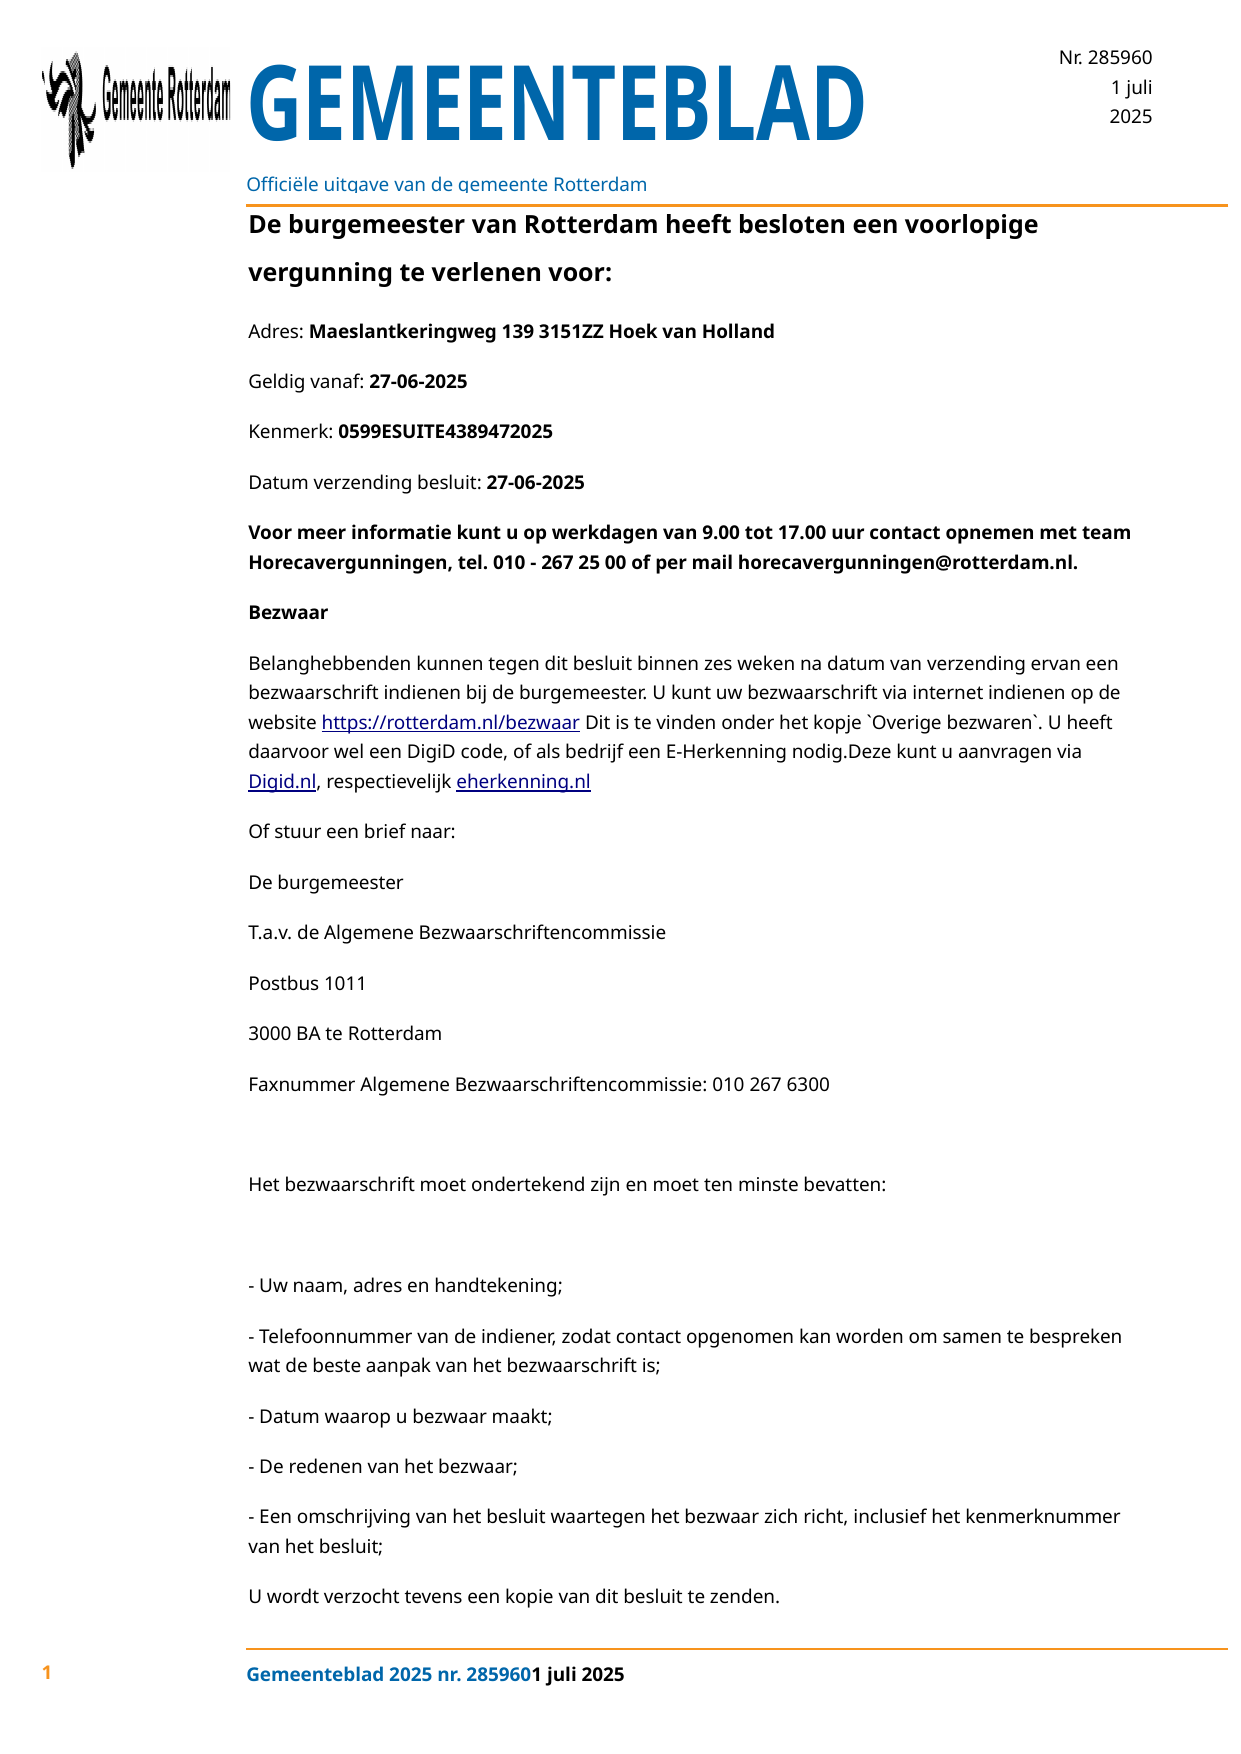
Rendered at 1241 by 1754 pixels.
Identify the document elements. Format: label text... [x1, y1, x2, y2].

text Geldig vanaf: 27-06-2025 [248, 368, 1152, 394]
text Belanghebbenden kunnen tegen dit besluit binnen zes weken na datum van verzending ervan een bezwaarschrift indienen bij de burgemeester. U kunt uw bezwaarschrift via internet indienen op de website https://rotterdam.nl/bezwaar Dit is te vinden onder het kopje `Overige bezwaren`. U heeft daarvoor wel een DigiD code, of als bedrijf een E-Herkenning nodig.Deze kunt u aanvragen via Digid.nl, respectievelijk eherkenning.nl [248, 650, 1152, 794]
text Bezwaar [248, 599, 1152, 625]
text 3000 BA te Rotterdam [248, 1020, 1152, 1046]
text Het bezwaarschrift moet ondertekend zijn en moet ten minste bevatten: [248, 1172, 1152, 1197]
text - Uw naam, adres en handtekening; [248, 1272, 1152, 1298]
text - Telefoonnummer van de indiener, zodat contact opgenomen kan worden om samen te bespreken wat de beste aanpak van het bezwaarschrift is; [248, 1323, 1152, 1378]
text De burgemeester [248, 869, 1152, 895]
text Voor meer informatie kunt u op werkdagen van 9.00 tot 17.00 uur contact opnemen met team Horecavergunningen, tel. 010 - 267 25 00 of per mail horecavergunningen@rotterdam.nl. [248, 519, 1152, 575]
text Faxnummer Algemene Bezwaarschriftencommissie: 010 267 6300 [248, 1071, 1152, 1097]
text Kenmerk: 0599ESUITE4389472025 [248, 419, 1152, 444]
text Postbus 1011 [248, 970, 1152, 996]
picture [41, 47, 231, 172]
text De burgemeester van Rotterdam heeft besloten een voorlopige vergunning te verlenen voor: [248, 207, 1152, 288]
text T.a.v. de Algemene Bezwaarschriftencommissie [248, 919, 1152, 945]
text - Een omschrijving van het besluit waartegen het bezwaar zich richt, inclusief het kenmerknummer van het besluit; [248, 1504, 1152, 1559]
text Adres: Maeslantkeringweg 139 3151ZZ Hoek van Holland [248, 318, 1152, 344]
text Datum verzending besluit: 27-06-2025 [248, 469, 1152, 495]
text U wordt verzocht tevens een kopie van dit besluit te zenden. [248, 1584, 1152, 1609]
text - Datum waarop u bezwaar maakt; [248, 1403, 1152, 1429]
text Of stuur een brief naar: [248, 819, 1152, 844]
text - De redenen van het bezwaar; [248, 1453, 1152, 1479]
